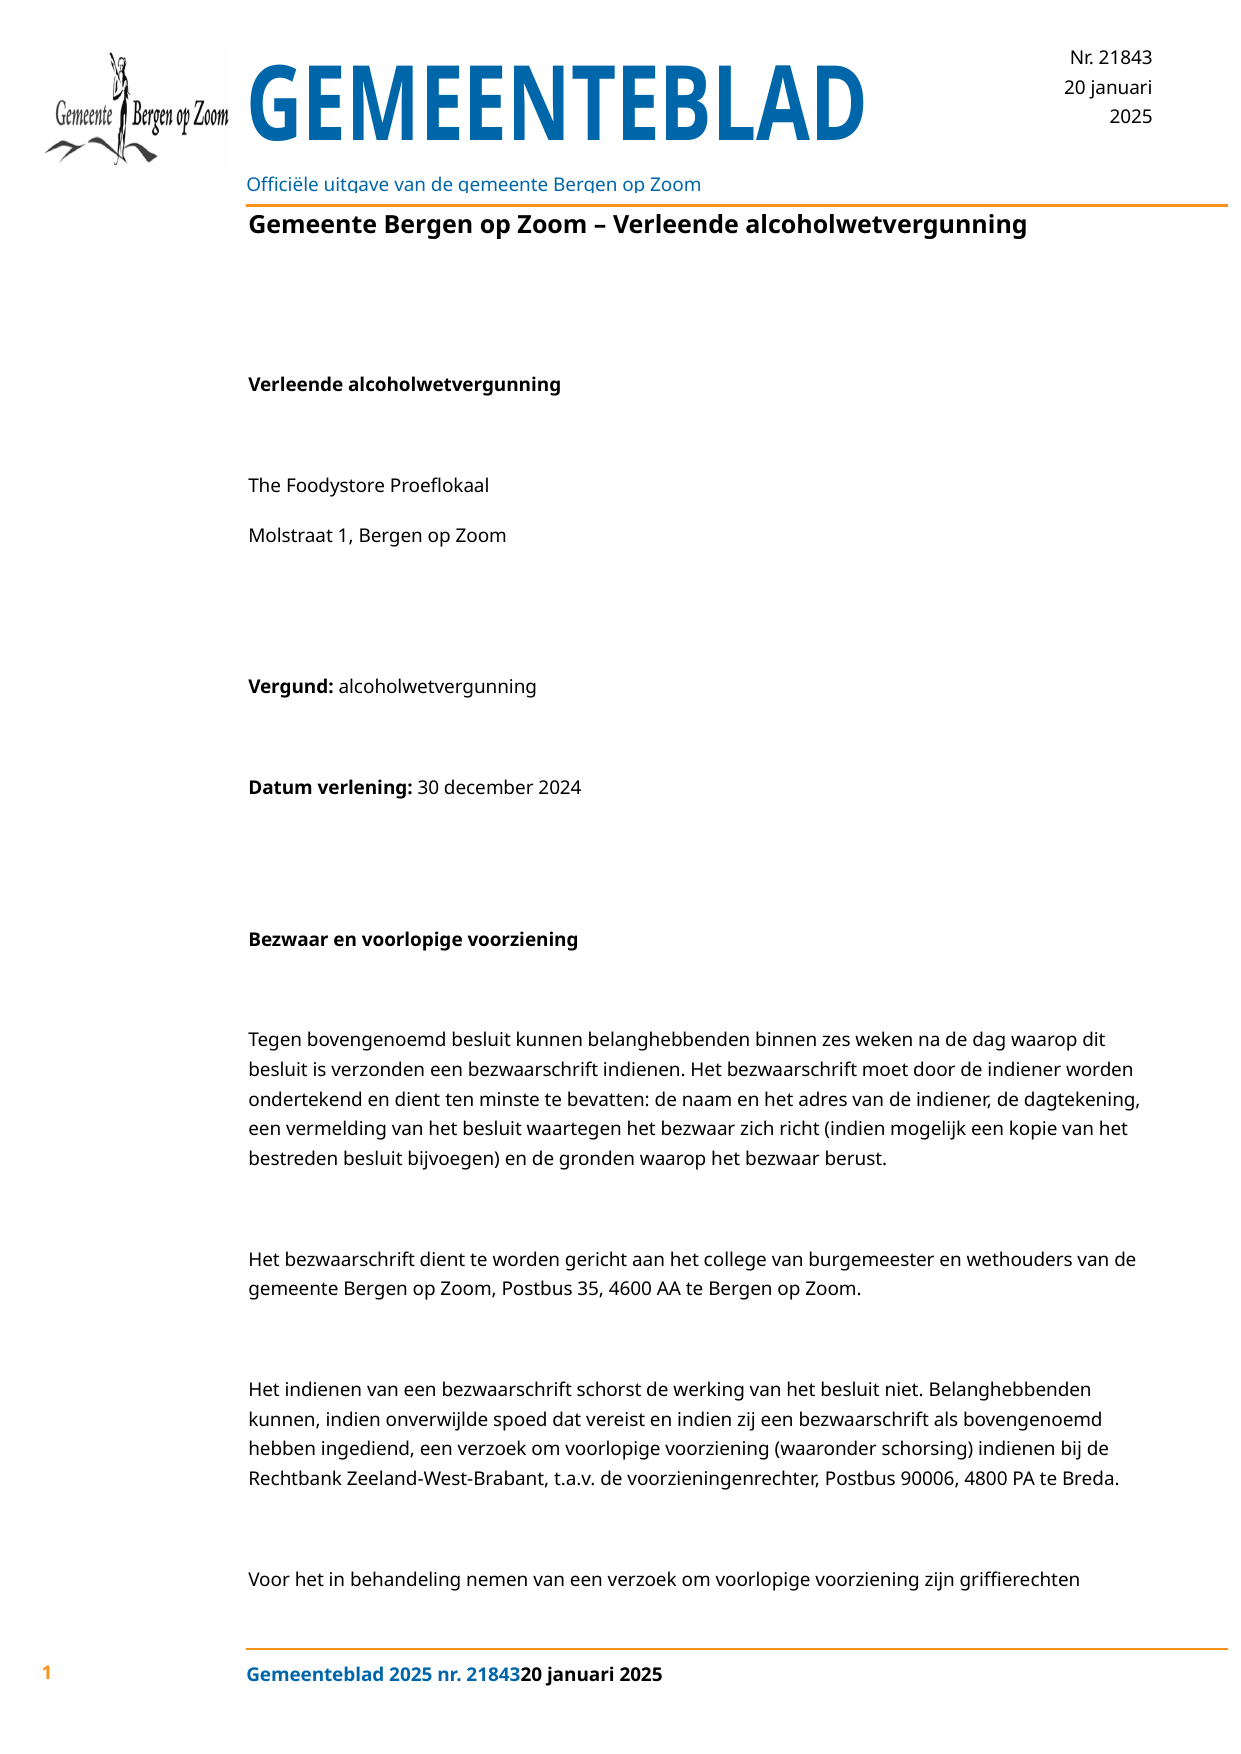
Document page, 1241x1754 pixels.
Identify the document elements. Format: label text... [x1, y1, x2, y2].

text Gemeente Bergen op Zoom – Verleende alcoholwetvergunning [248, 207, 1152, 241]
text Vergund: alcoholwetvergunning [248, 674, 1152, 699]
text Datum verlening: 30 december 2024 [248, 774, 1152, 800]
text Bezwaar en voorlopige voorziening [248, 926, 1152, 951]
text Verleende alcoholwetvergunning [248, 371, 1152, 397]
text Het bezwaarschrift dient te worden gericht aan het college van burgemeester en wethouders van de gemeente Bergen op Zoom, Postbus 35, 4600 AA te Bergen op Zoom. [248, 1246, 1152, 1301]
text Het indienen van een bezwaarschrift schorst de werking van het besluit niet. Belanghebbenden kunnen, indien onverwijlde spoed dat vereist en indien zij een bezwaarschrift als bovengenoemd hebben ingediend, een verzoek om voorlopige voorziening (waaronder schorsing) indienen bij de Rechtbank Zeeland-West-Brabant, t.a.v. de voorzieningenrechter, Postbus 90006, 4800 PA te Breda. [248, 1376, 1152, 1491]
text The Foodystore Proeflokaal [248, 472, 1152, 498]
text Voor het in behandeling nemen van een verzoek om voorlopige voorziening zijn griffierechten [248, 1566, 1152, 1591]
text Tegen bovengenoemd besluit kunnen belanghebbenden binnen zes weken na de dag waarop dit besluit is verzonden een bezwaarschrift indienen. Het bezwaarschrift moet door de indiener worden ondertekend en dient ten minste te bevatten: de naam en het adres van de indiener, de dagtekening, een vermelding van het besluit waartegen het bezwaar zich richt (indien mogelijk een kopie van het bestreden besluit bijvoegen) en de gronden waarop het bezwaar berust. [248, 1027, 1152, 1171]
text Molstraat 1, Bergen op Zoom [248, 522, 1152, 548]
picture [41, 47, 231, 172]
